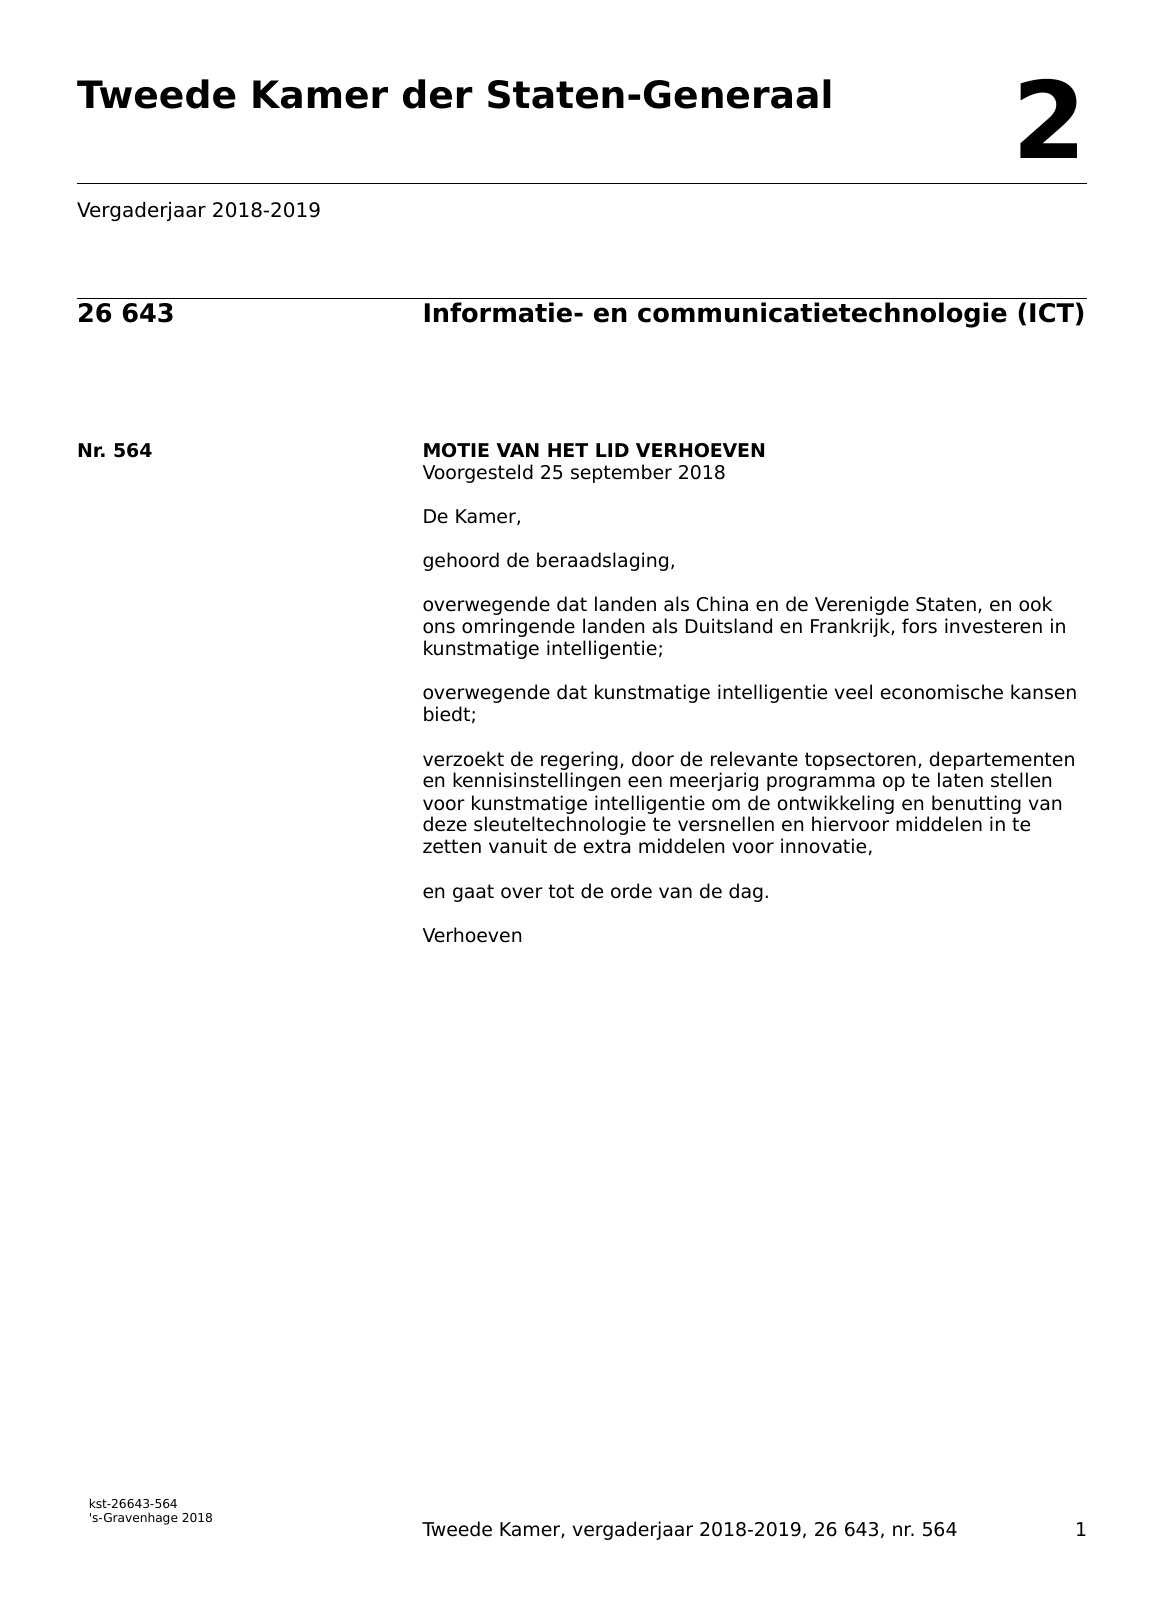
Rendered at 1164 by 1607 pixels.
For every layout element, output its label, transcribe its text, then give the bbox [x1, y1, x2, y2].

table_header Tweede Kamer der Staten-Generaal [77, 59, 886, 183]
text overwegende dat kunstmatige intelligentie veel economische kansen biedt; [422, 682, 1087, 726]
text Voorgesteld 25 september 2018 [422, 462, 1087, 484]
text gehoord de beraadslaging, [422, 550, 1087, 572]
text 's-Gravenhage 2018 [88, 1511, 323, 1525]
text De Kamer, [422, 506, 1087, 528]
text en gaat over tot de orde van de dag. [422, 881, 1087, 902]
text verzoekt de regering, door de relevante topsectoren, departementen en kennisinstellingen een meerjarig programma op te laten stellen voor kunstmatige intelligentie om de ontwikkeling en benutting van deze sleuteltechnologie te versnellen en hiervoor middelen in te zetten vanuit de extra middelen voor innovatie, [422, 748, 1087, 858]
table_cell Vergaderjaar 2018-2019 [77, 184, 1087, 298]
subtitle 26 643 Informatie- en communicatietechnologie (ICT) [77, 299, 1087, 329]
text overwegende dat landen als China en de Verenigde Staten, en ook ons omringende landen als Duitsland en Frankrijk, fors investeren in kunstmatige intelligentie; [422, 594, 1087, 660]
subtitle Nr. 564 MOTIE VAN HET LID VERHOEVEN [77, 440, 1087, 462]
text Verhoeven [422, 925, 1087, 947]
text kst-26643-564 [88, 1497, 323, 1511]
table_header 2 [886, 59, 1087, 183]
